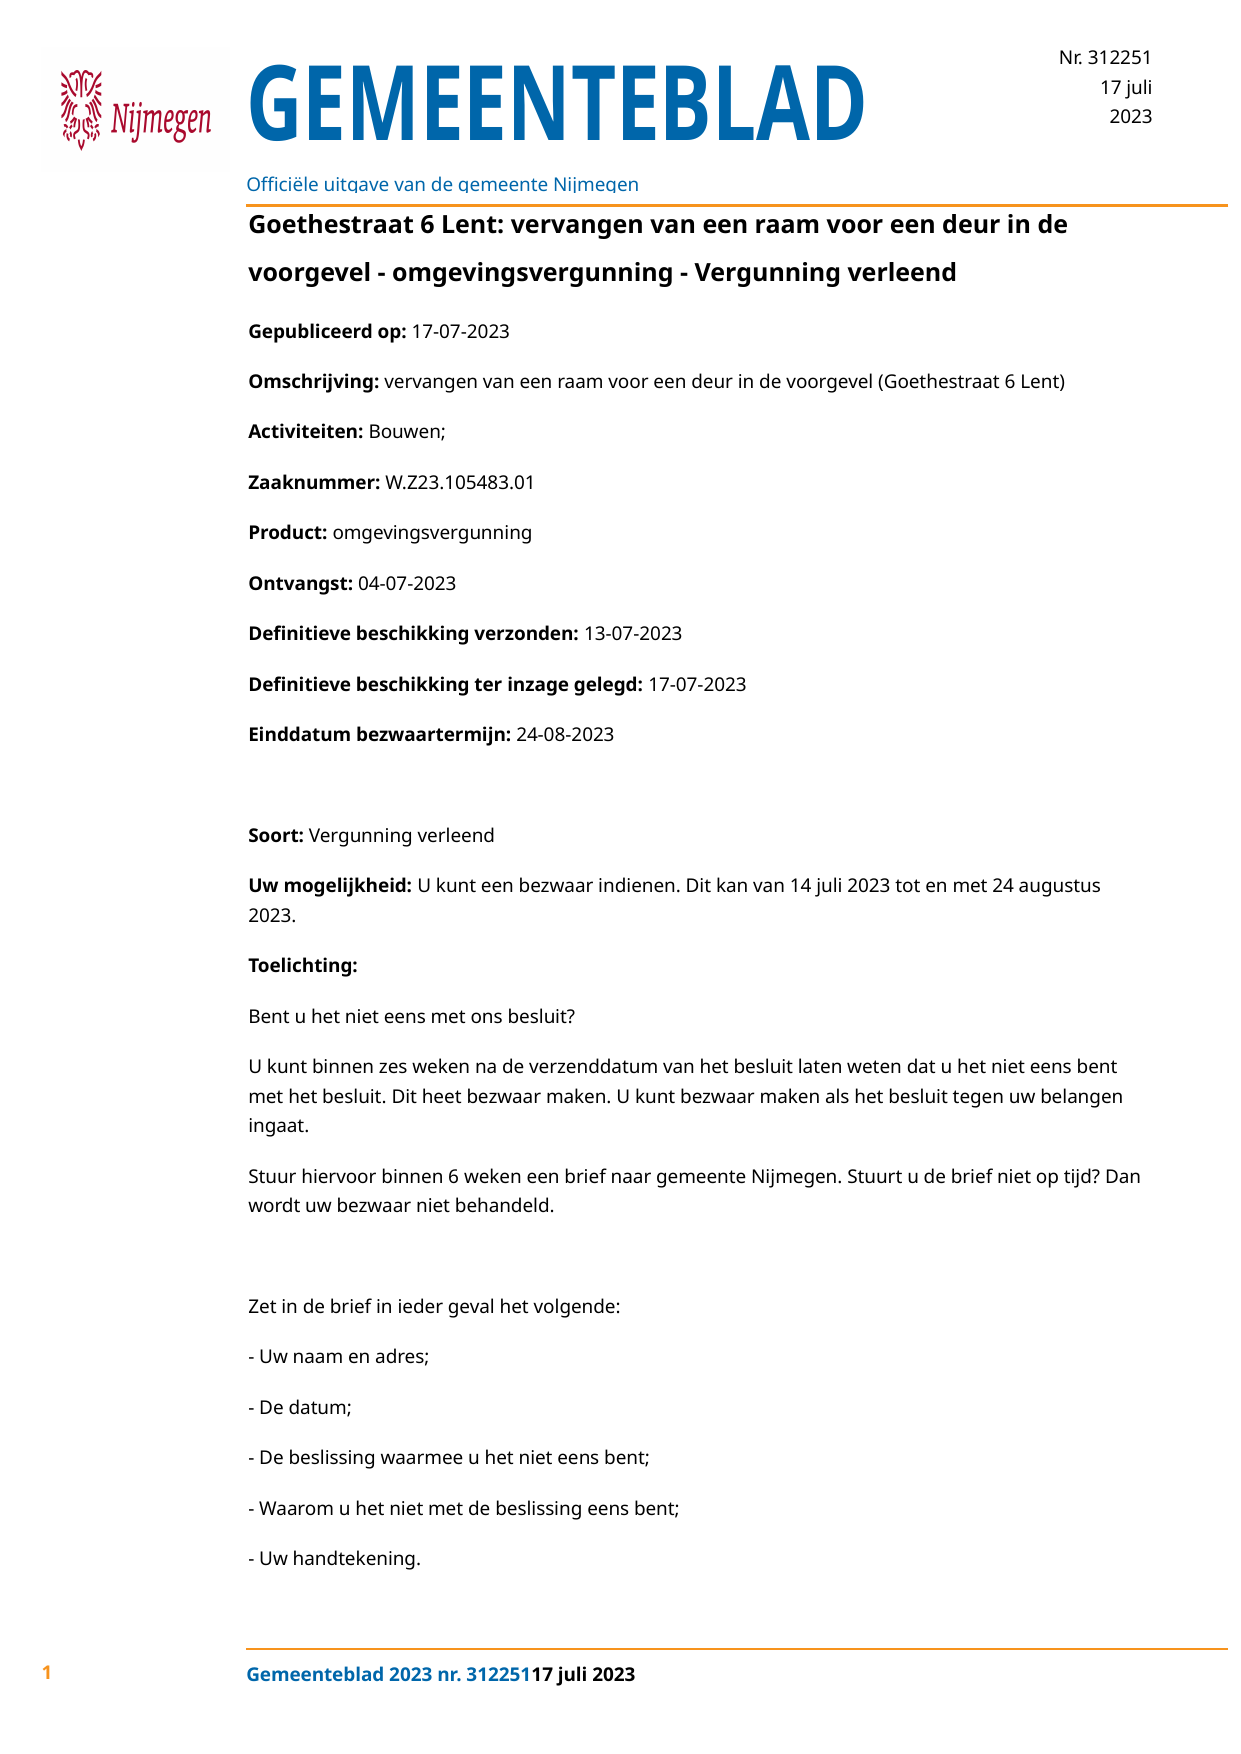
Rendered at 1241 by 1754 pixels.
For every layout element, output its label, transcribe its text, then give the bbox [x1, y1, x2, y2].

text - Waarom u het niet met de beslissing eens bent; [248, 1495, 1152, 1521]
text - De beslissing waarmee u het niet eens bent; [248, 1444, 1152, 1470]
text Goethestraat 6 Lent: vervangen van een raam voor een deur in de voorgevel - omgevingsvergunning - Vergunning verleend [248, 207, 1152, 288]
text Bent u het niet eens met ons besluit? [248, 1003, 1152, 1029]
text Einddatum bezwaartermijn: 24-08-2023 [248, 721, 1152, 747]
text Omschrijving: vervangen van een raam voor een deur in de voorgevel (Goethestraat 6 Lent) [248, 368, 1152, 394]
text U kunt binnen zes weken na de verzenddatum van het besluit laten weten dat u het niet eens bent met het besluit. Dit heet bezwaar maken. U kunt bezwaar maken als het besluit tegen uw belangen ingaat. [248, 1053, 1152, 1138]
text - Uw handtekening. [248, 1545, 1152, 1571]
text Toelichting: [248, 952, 1152, 978]
text Activiteiten: Bouwen; [248, 419, 1152, 444]
text Definitieve beschikking verzonden: 13-07-2023 [248, 620, 1152, 646]
text Gepubliceerd op: 17-07-2023 [248, 318, 1152, 344]
text Definitieve beschikking ter inzage gelegd: 17-07-2023 [248, 671, 1152, 697]
text - Uw naam en adres; [248, 1344, 1152, 1369]
text Soort: Vergunning verleend [248, 822, 1152, 848]
text Ontvangst: 04-07-2023 [248, 570, 1152, 596]
text Zet in de brief in ieder geval het volgende: [248, 1293, 1152, 1319]
text Zaaknummer: W.Z23.105483.01 [248, 469, 1152, 495]
picture [41, 47, 231, 172]
text Uw mogelijkheid: U kunt een bezwaar indienen. Dit kan van 14 juli 2023 tot en met 24 augustus 2023. [248, 872, 1152, 928]
text Product: omgevingsvergunning [248, 519, 1152, 545]
text Stuur hiervoor binnen 6 weken een brief naar gemeente Nijmegen. Stuurt u de brief niet op tijd? Dan wordt uw bezwaar niet behandeld. [248, 1163, 1152, 1218]
text - De datum; [248, 1394, 1152, 1420]
